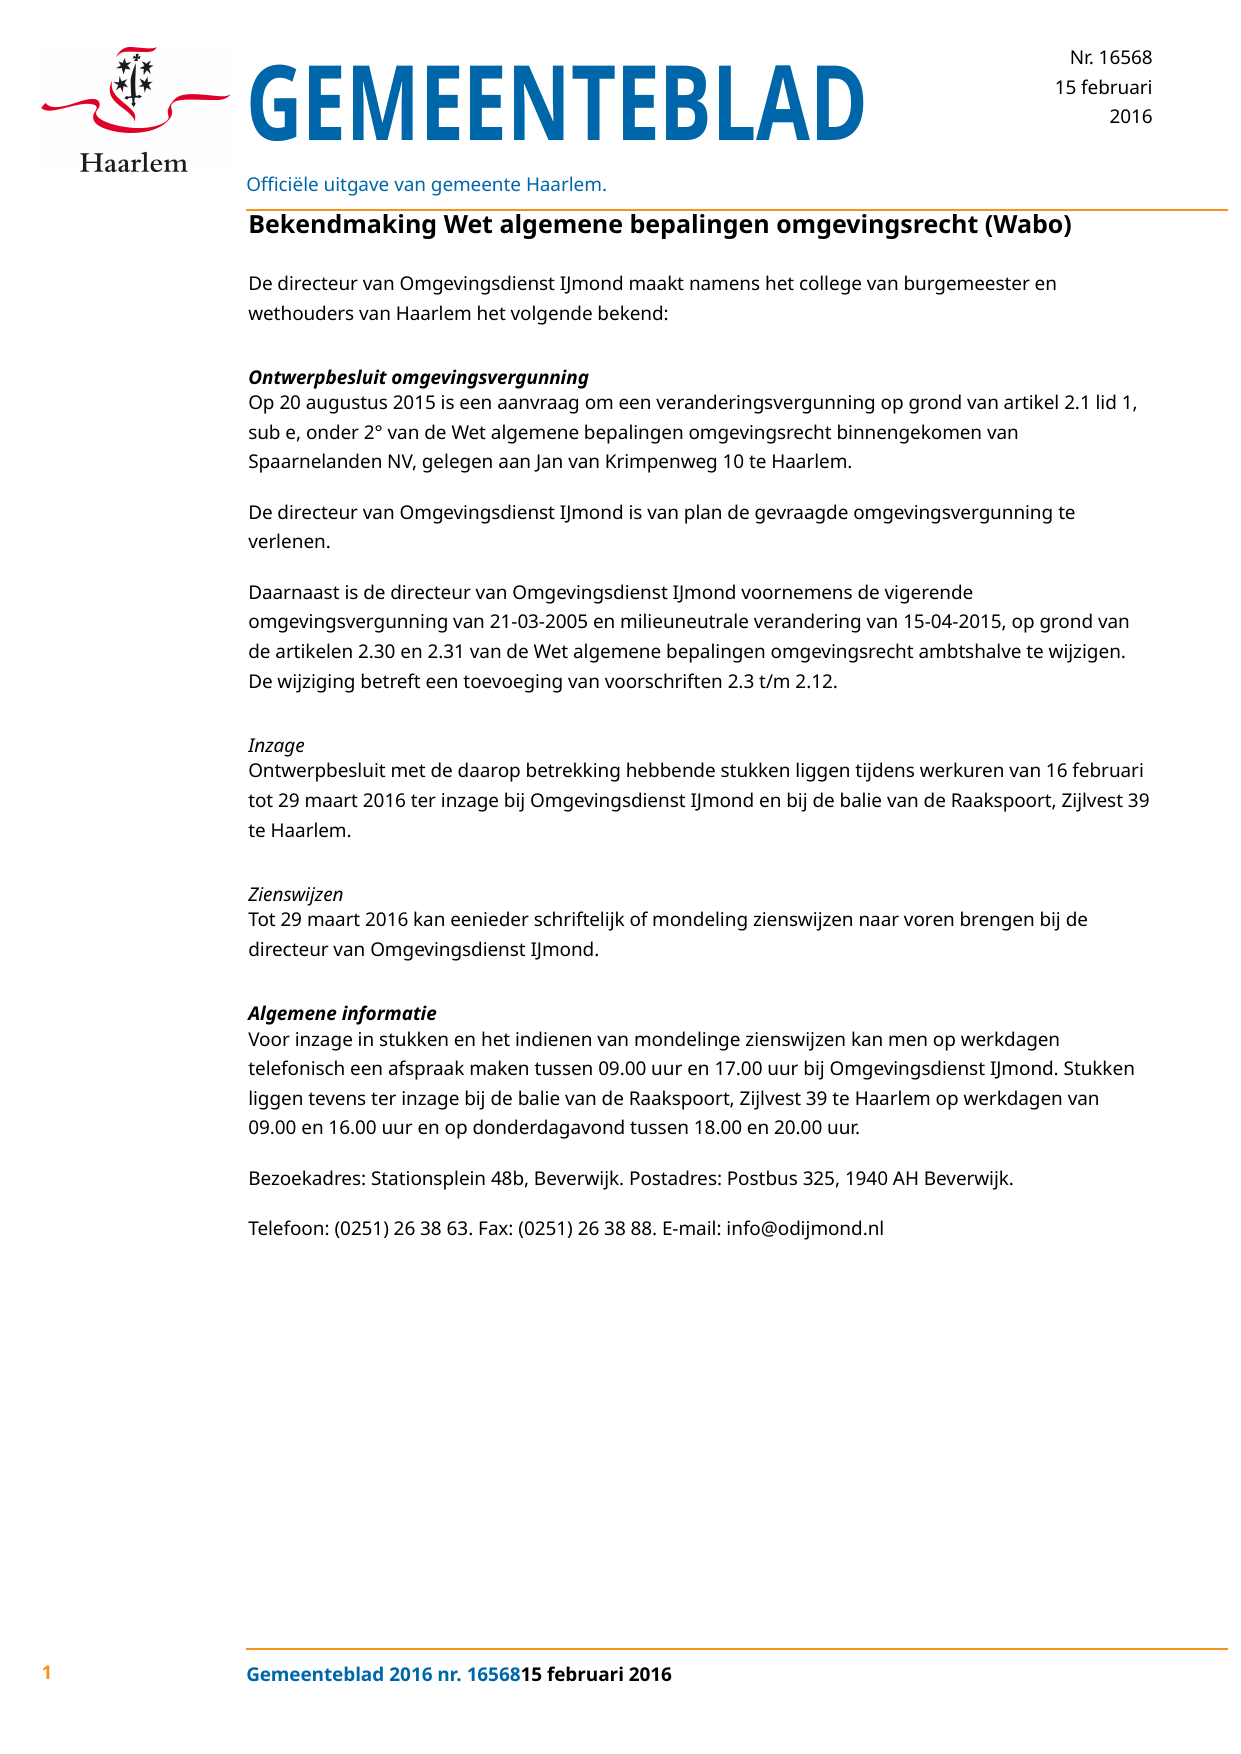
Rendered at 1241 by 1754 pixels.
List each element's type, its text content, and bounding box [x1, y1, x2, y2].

text Daarnaast is de directeur van Omgevingsdienst IJmond voornemens de vigerende omgevingsvergunning van 21-03-2005 en milieuneutrale verandering van 15-04-2015, op grond van de artikelen 2.30 en 2.31 van de Wet algemene bepalingen omgevingsrecht ambtshalve te wijzigen. De wijziging betreft een toevoeging van voorschriften 2.3 t/m 2.12. [248, 579, 1152, 694]
text Bezoekadres: Stationsplein 48b, Beverwijk. Postadres: Postbus 325, 1940 AH Beverwijk. [248, 1165, 1152, 1191]
text De directeur van Omgevingsdienst IJmond is van plan de gevraagde omgevingsvergunning te verlenen. [248, 499, 1152, 554]
text Zienswijzen [248, 881, 1152, 906]
picture [41, 47, 231, 172]
text Ontwerpbesluit met de daarop betrekking hebbende stukken liggen tijdens werkuren van 16 februari tot 29 maart 2016 ter inzage bij Omgevingsdienst IJmond en bij de balie van de Raakspoort, Zijlvest 39 te Haarlem. [248, 758, 1152, 842]
text Ontwerpbesluit omgevingsvergunning [248, 364, 1152, 389]
text Algemene informatie [248, 1000, 1152, 1026]
text Op 20 augustus 2015 is een aanvraag om een veranderingsvergunning op grond van artikel 2.1 lid 1, sub e, onder 2° van de Wet algemene bepalingen omgevingsrecht binnengekomen van Spaarnelanden NV, gelegen aan Jan van Krimpenweg 10 te Haarlem. [248, 389, 1152, 474]
text Telefoon: (0251) 26 38 63. Fax: (0251) 26 38 88. E-mail: info@odijmond.nl [248, 1215, 1152, 1241]
text Inzage [248, 732, 1152, 758]
text De directeur van Omgevingsdienst IJmond maakt namens het college van burgemeester en wethouders van Haarlem het volgende bekend: [248, 270, 1152, 326]
text Voor inzage in stukken en het indienen van mondelinge zienswijzen kan men op werkdagen telefonisch een afspraak maken tussen 09.00 uur en 17.00 uur bij Omgevingsdienst IJmond. Stukken liggen tevens ter inzage bij de balie van de Raakspoort, Zijlvest 39 te Haarlem op werkdagen van 09.00 en 16.00 uur en op donderdagavond tussen 18.00 en 20.00 uur. [248, 1026, 1152, 1140]
text Tot 29 maart 2016 kan eenieder schriftelijk of mondeling zienswijzen naar voren brengen bij de directeur van Omgevingsdienst IJmond. [248, 906, 1152, 962]
text Bekendmaking Wet algemene bepalingen omgevingsrecht (Wabo) [248, 211, 1152, 241]
